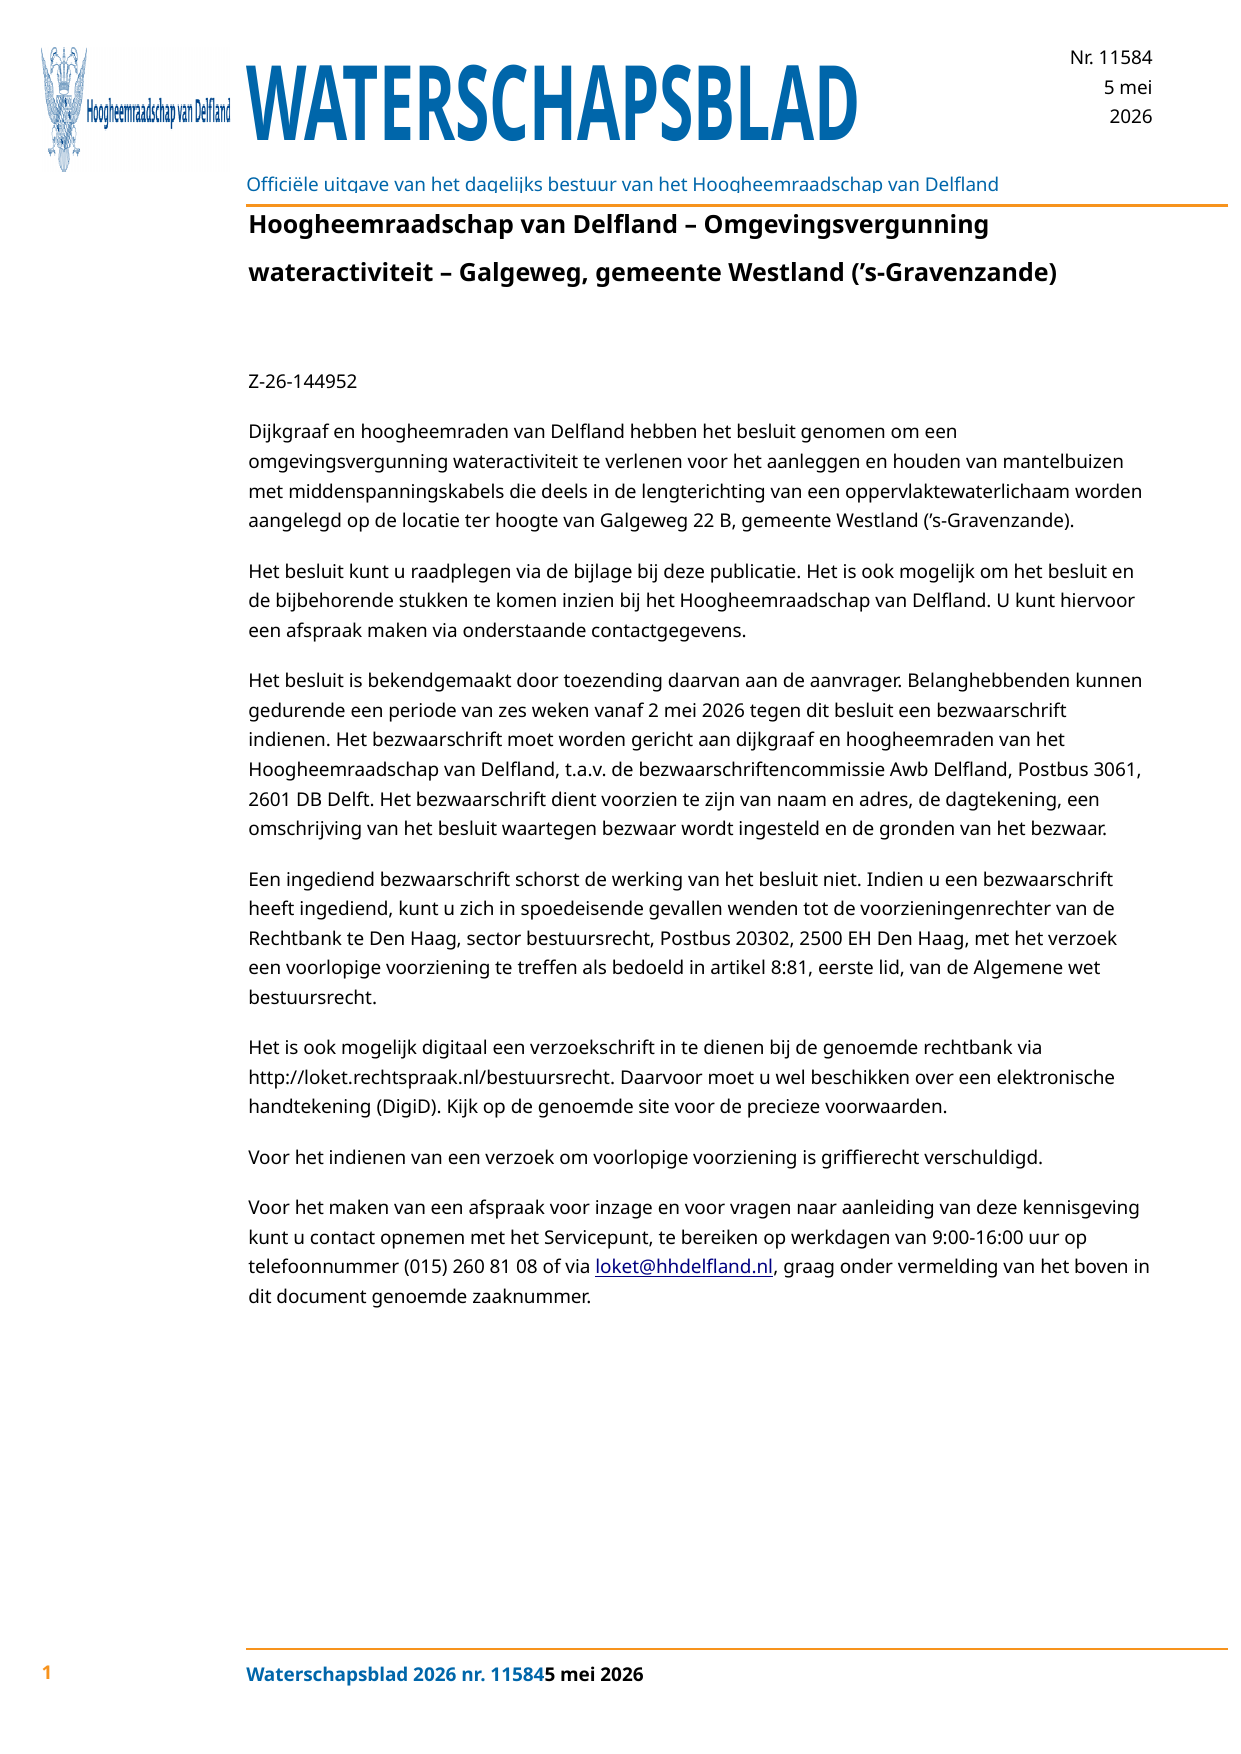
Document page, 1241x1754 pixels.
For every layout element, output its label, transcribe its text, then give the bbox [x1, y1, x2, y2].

picture [41, 47, 231, 172]
text Z-26-144952 [248, 368, 1152, 394]
text Hoogheemraadschap van Delfland – Omgevingsvergunning wateractiviteit – Galgeweg, gemeente Westland (’s-Gravenzande) [248, 207, 1152, 288]
text Het besluit is bekendgemaakt door toezending daarvan aan de aanvrager. Belanghebbenden kunnen gedurende een periode van zes weken vanaf 2 mei 2026 tegen dit besluit een bezwaarschrift indienen. Het bezwaarschrift moet worden gericht aan dijkgraaf en hoogheemraden van het Hoogheemraadschap van Delfland, t.a.v. de bezwaarschriftencommissie Awb Delfland, Postbus 3061, 2601 DB Delft. Het bezwaarschrift dient voorzien te zijn van naam en adres, de dagtekening, een omschrijving van het besluit waartegen bezwaar wordt ingesteld en de gronden van het bezwaar. [248, 667, 1152, 841]
text Voor het indienen van een verzoek om voorlopige voorziening is griffierecht verschuldigd. [248, 1144, 1152, 1170]
text Een ingediend bezwaarschrift schorst de werking van het besluit niet. Indien u een bezwaarschrift heeft ingediend, kunt u zich in spoedeisende gevallen wenden tot de voorzieningenrechter van de Rechtbank te Den Haag, sector bestuursrecht, Postbus 20302, 2500 EH Den Haag, met het verzoek een voorlopige voorziening te treffen als bedoeld in artikel 8:81, eerste lid, van de Algemene wet bestuursrecht. [248, 866, 1152, 1010]
text Het besluit kunt u raadplegen via de bijlage bij deze publicatie. Het is ook mogelijk om het besluit en de bijbehorende stukken te komen inzien bij het Hoogheemraadschap van Delfland. U kunt hiervoor een afspraak maken via onderstaande contactgegevens. [248, 558, 1152, 643]
text Het is ook mogelijk digitaal een verzoekschrift in te dienen bij de genoemde rechtbank via http://loket.rechtspraak.nl/bestuursrecht. Daarvoor moet u wel beschikken over een elektronische handtekening (DigiD). Kijk op de genoemde site voor de precieze voorwaarden. [248, 1034, 1152, 1119]
text Voor het maken van een afspraak voor inzage en voor vragen naar aanleiding van deze kennisgeving kunt u contact opnemen met het Servicepunt, te bereiken op werkdagen van 9:00-16:00 uur op telefoonnummer (015) 260 81 08 of via loket@hhdelfland.nl, graag onder vermelding van het boven in dit document genoemde zaaknummer. [248, 1194, 1152, 1309]
text Dijkgraaf en hoogheemraden van Delfland hebben het besluit genomen om een omgevingsvergunning wateractiviteit te verlenen voor het aanleggen en houden van mantelbuizen met middenspanningskabels die deels in de lengterichting van een oppervlaktewaterlichaam worden aangelegd op de locatie ter hoogte van Galgeweg 22 B, gemeente Westland (’s-Gravenzande). [248, 419, 1152, 533]
